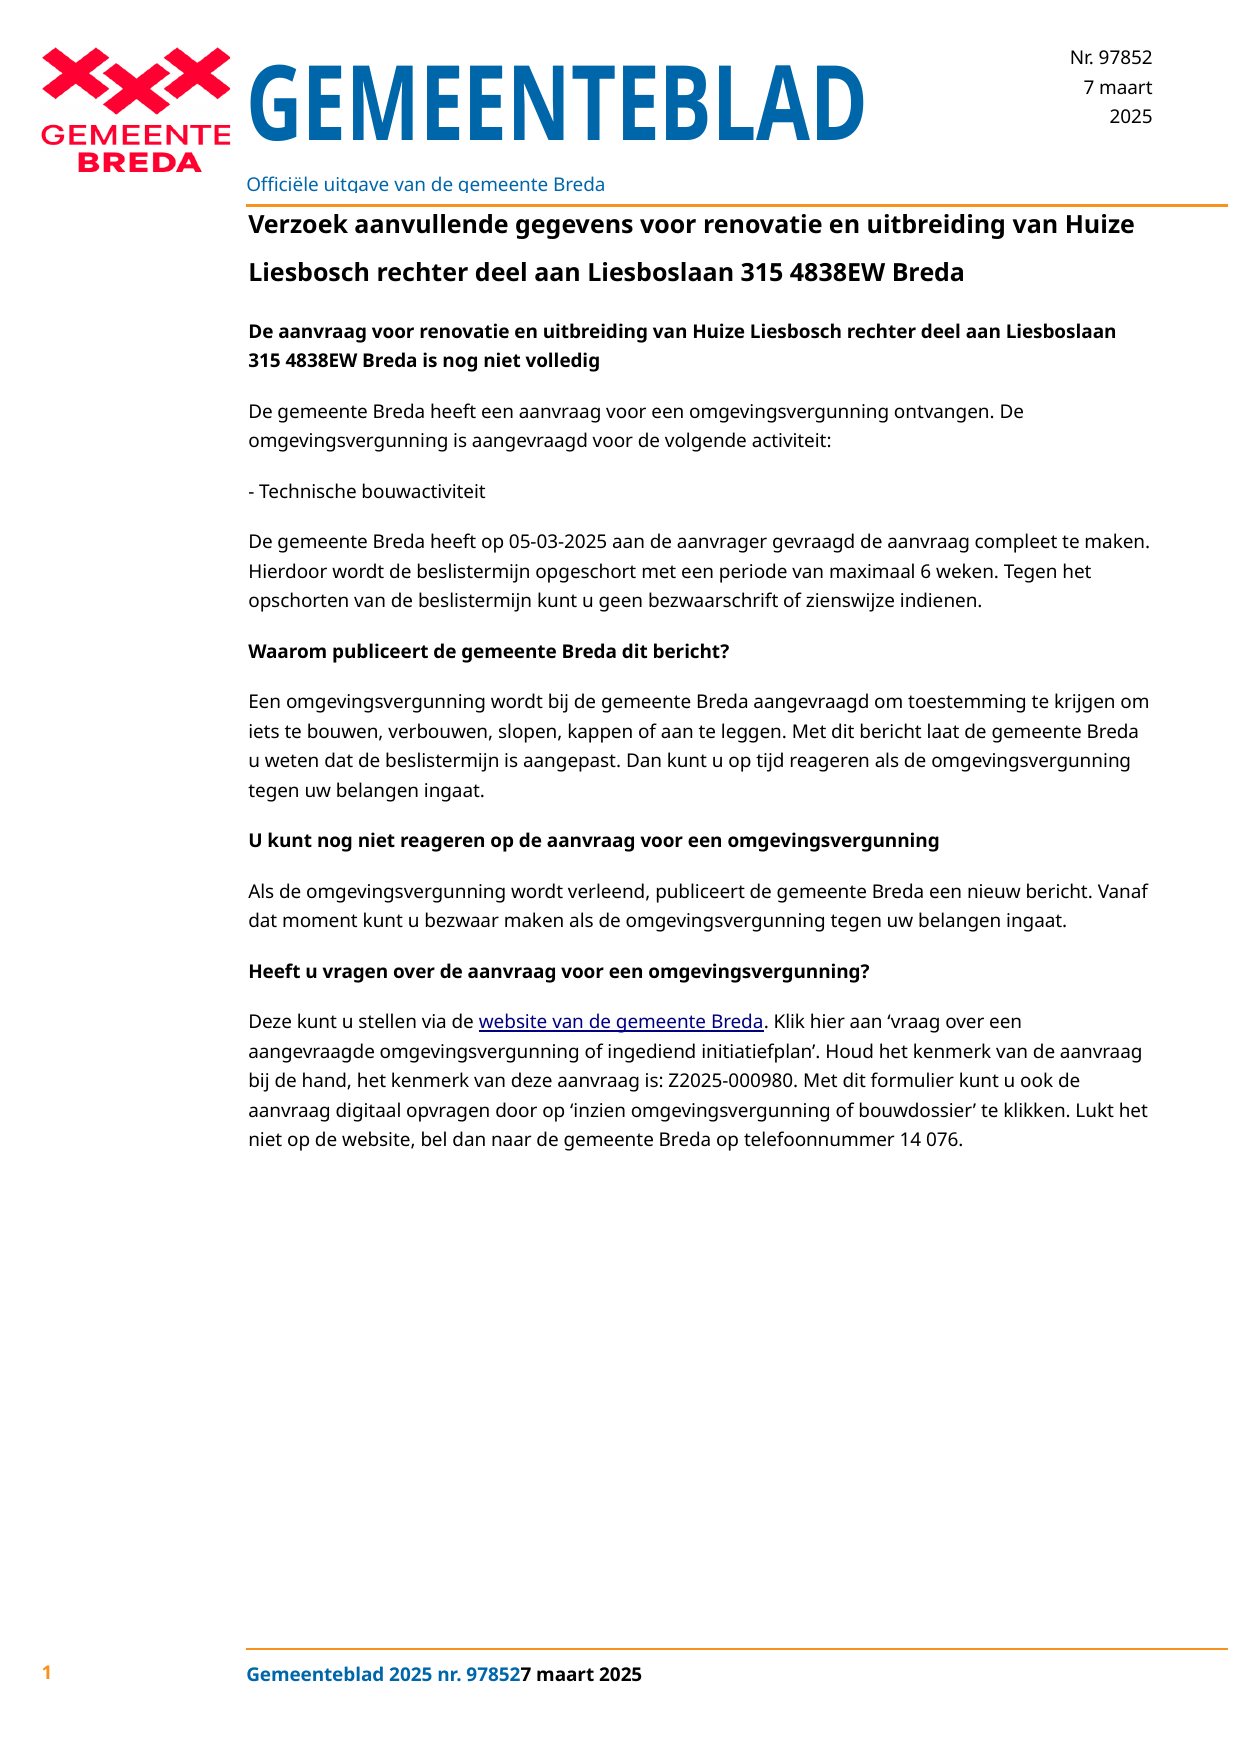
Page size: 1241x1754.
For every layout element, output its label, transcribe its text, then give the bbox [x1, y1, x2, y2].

text Waarom publiceert de gemeente Breda dit bericht? [248, 638, 1152, 664]
text U kunt nog niet reageren op de aanvraag voor een omgevingsvergunning [248, 827, 1152, 853]
text De aanvraag voor renovatie en uitbreiding van Huize Liesbosch rechter deel aan Liesboslaan 315 4838EW Breda is nog niet volledig [248, 318, 1152, 373]
text Verzoek aanvullende gegevens voor renovatie en uitbreiding van Huize Liesbosch rechter deel aan Liesboslaan 315 4838EW Breda [248, 207, 1152, 288]
text De gemeente Breda heeft een aanvraag voor een omgevingsvergunning ontvangen. De omgevingsvergunning is aangevraagd voor de volgende activiteit: [248, 398, 1152, 453]
picture [41, 47, 231, 172]
text Een omgevingsvergunning wordt bij de gemeente Breda aangevraagd om toestemming te krijgen om iets te bouwen, verbouwen, slopen, kappen of aan te leggen. Met dit bericht laat de gemeente Breda u weten dat de beslistermijn is aangepast. Dan kunt u op tijd reageren als de omgevingsvergunning tegen uw belangen ingaat. [248, 688, 1152, 803]
text Deze kunt u stellen via de website van de gemeente Breda. Klik hier aan ‘vraag over een aangevraagde omgevingsvergunning of ingediend initiatiefplan’. Houd het kenmerk van de aanvraag bij de hand, het kenmerk van deze aanvraag is: Z2025-000980. Met dit formulier kunt u ook de aanvraag digitaal opvragen door op ‘inzien omgevingsvergunning of bouwdossier’ te klikken. Lukt het niet op de website, bel dan naar de gemeente Breda op telefoonnummer 14 076. [248, 1008, 1152, 1152]
text De gemeente Breda heeft op 05-03-2025 aan de aanvrager gevraagd de aanvraag compleet te maken. Hierdoor wordt de beslistermijn opgeschort met een periode van maximaal 6 weken. Tegen het opschorten van de beslistermijn kunt u geen bezwaarschrift of zienswijze indienen. [248, 528, 1152, 613]
text Heeft u vragen over de aanvraag voor een omgevingsvergunning? [248, 958, 1152, 984]
text Als de omgevingsvergunning wordt verleend, publiceert de gemeente Breda een nieuw bericht. Vanaf dat moment kunt u bezwaar maken als de omgevingsvergunning tegen uw belangen ingaat. [248, 878, 1152, 933]
text - Technische bouwactiviteit [248, 478, 1152, 504]
